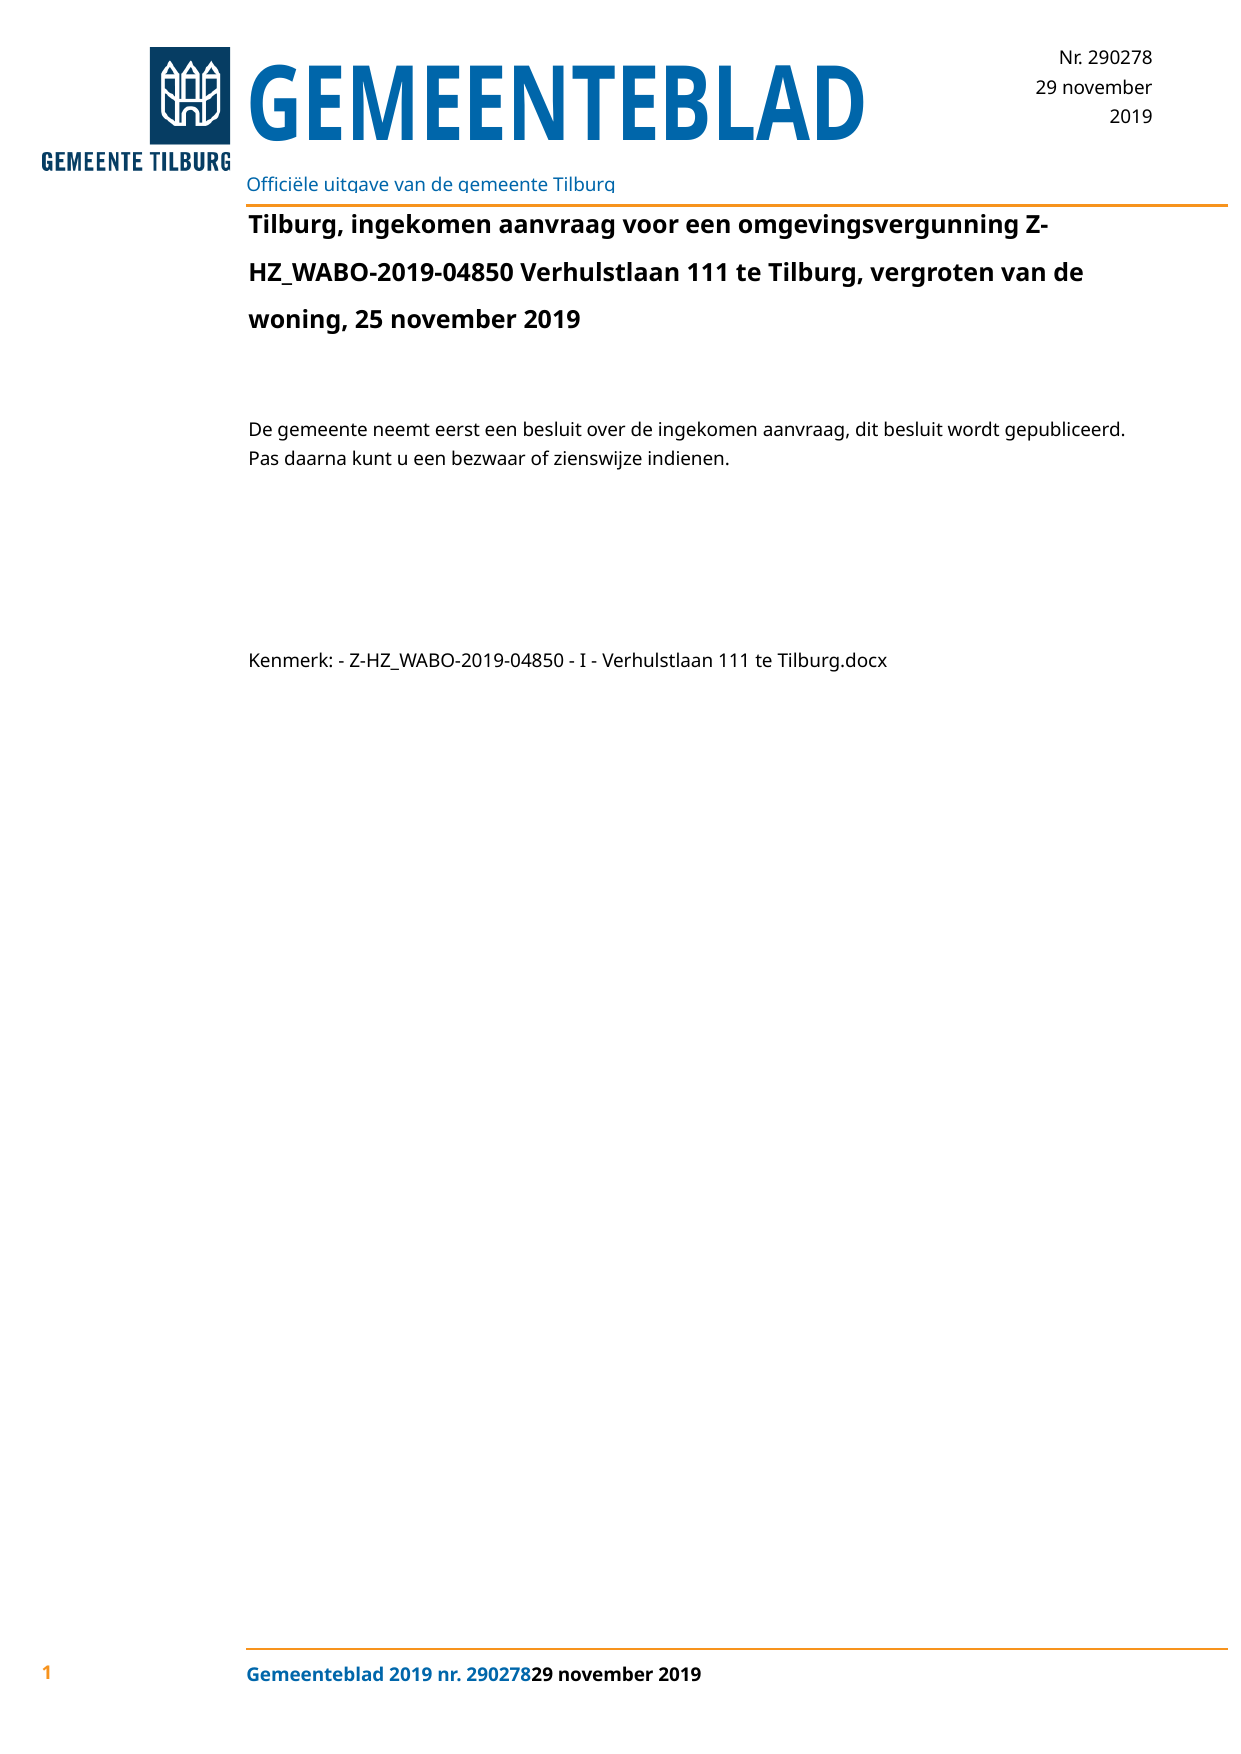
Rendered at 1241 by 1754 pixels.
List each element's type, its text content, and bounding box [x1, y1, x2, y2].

text Tilburg, ingekomen aanvraag voor een omgevingsvergunning Z-HZ_WABO-2019-04850 Verhulstlaan 111 te Tilburg, vergroten van de woning, 25 november 2019 [248, 207, 1152, 336]
text De gemeente neemt eerst een besluit over de ingekomen aanvraag, dit besluit wordt gepubliceerd. Pas daarna kunt u een bezwaar of zienswijze indienen. [248, 416, 1152, 471]
picture [41, 47, 231, 172]
text Kenmerk: - Z-HZ_WABO-2019-04850 - I - Verhulstlaan 111 te Tilburg.docx [248, 647, 1152, 673]
